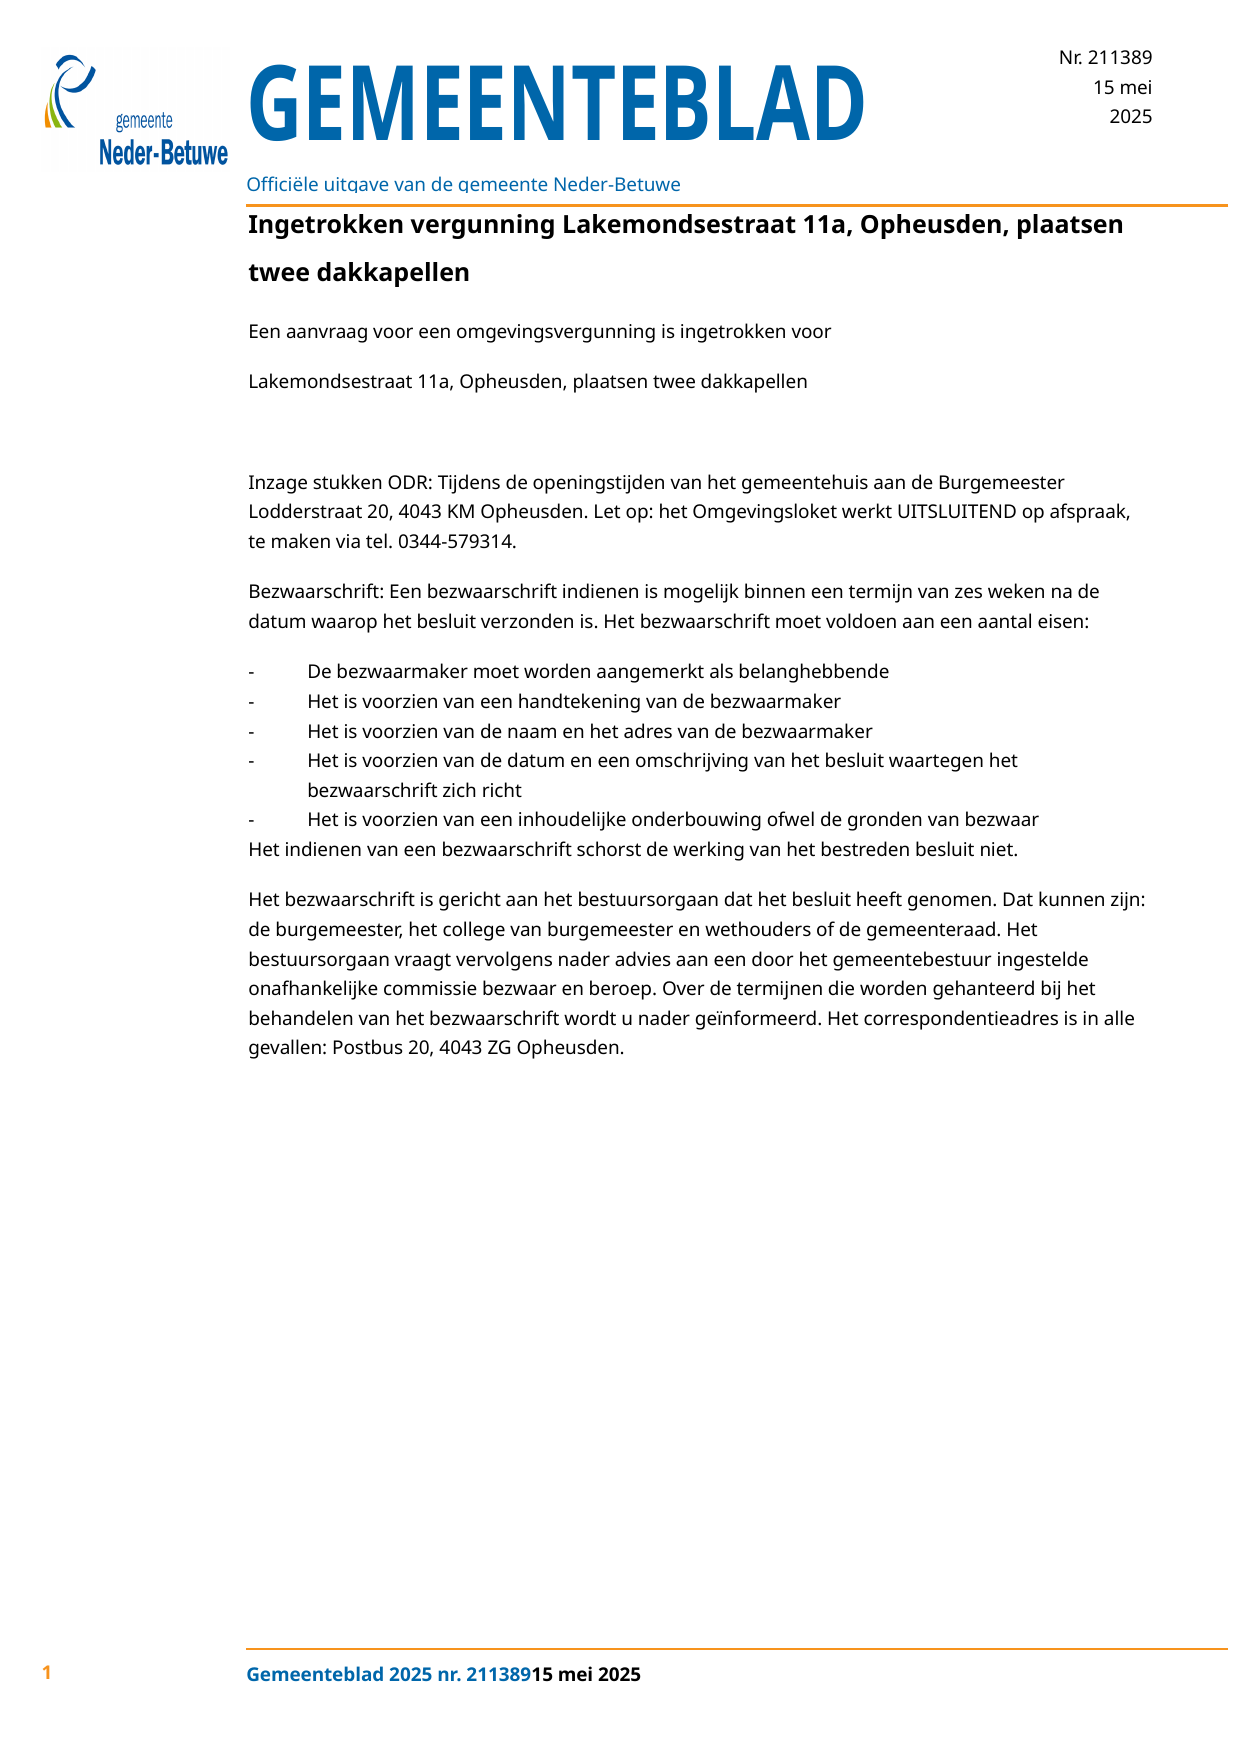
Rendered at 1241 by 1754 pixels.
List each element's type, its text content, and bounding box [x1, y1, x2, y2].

text Ingetrokken vergunning Lakemondsestraat 11a, Opheusden, plaatsen twee dakkapellen [248, 207, 1152, 288]
list Het is voorzien van de datum en een omschrijving van het besluit waartegen het bezwaarschrift zich richt [248, 747, 1152, 803]
text Een aanvraag voor een omgevingsvergunning is ingetrokken voor [248, 318, 1152, 344]
text Het bezwaarschrift is gericht aan het bestuursorgaan dat het besluit heeft genomen. Dat kunnen zijn: de burgemeester, het college van burgemeester en wethouders of de gemeenteraad. Het bestuursorgaan vraagt vervolgens nader advies aan een door het gemeentebestuur ingestelde onafhankelijke commissie bezwaar en beroep. Over de termijnen die worden gehanteerd bij het behandelen van het bezwaarschrift wordt u nader geïnformeerd. Het correspondentieadres is in alle gevallen: Postbus 20, 4043 ZG Opheusden. [248, 887, 1152, 1060]
list Het is voorzien van een inhoudelijke onderbouwing ofwel de gronden van bezwaar [248, 807, 1152, 832]
text Het indienen van een bezwaarschrift schorst de werking van het bestreden besluit niet. [248, 836, 1152, 862]
text Lakemondsestraat 11a, Opheusden, plaatsen twee dakkapellen [248, 368, 1152, 394]
list Het is voorzien van de naam en het adres van de bezwaarmaker [248, 718, 1152, 744]
list De bezwaarmaker moet worden aangemerkt als belanghebbende [248, 659, 1152, 684]
list Het is voorzien van een handtekening van de bezwaarmaker [248, 688, 1152, 714]
picture [41, 47, 231, 172]
text Inzage stukken ODR: Tijdens de openingstijden van het gemeentehuis aan de Burgemeester Lodderstraat 20, 4043 KM Opheusden. Let op: het Omgevingsloket werkt UITSLUITEND op afspraak, te maken via tel. 0344-579314. [248, 469, 1152, 554]
text Bezwaarschrift: Een bezwaarschrift indienen is mogelijk binnen een termijn van zes weken na de datum waarop het besluit verzonden is. Het bezwaarschrift moet voldoen aan een aantal eisen: [248, 579, 1152, 634]
